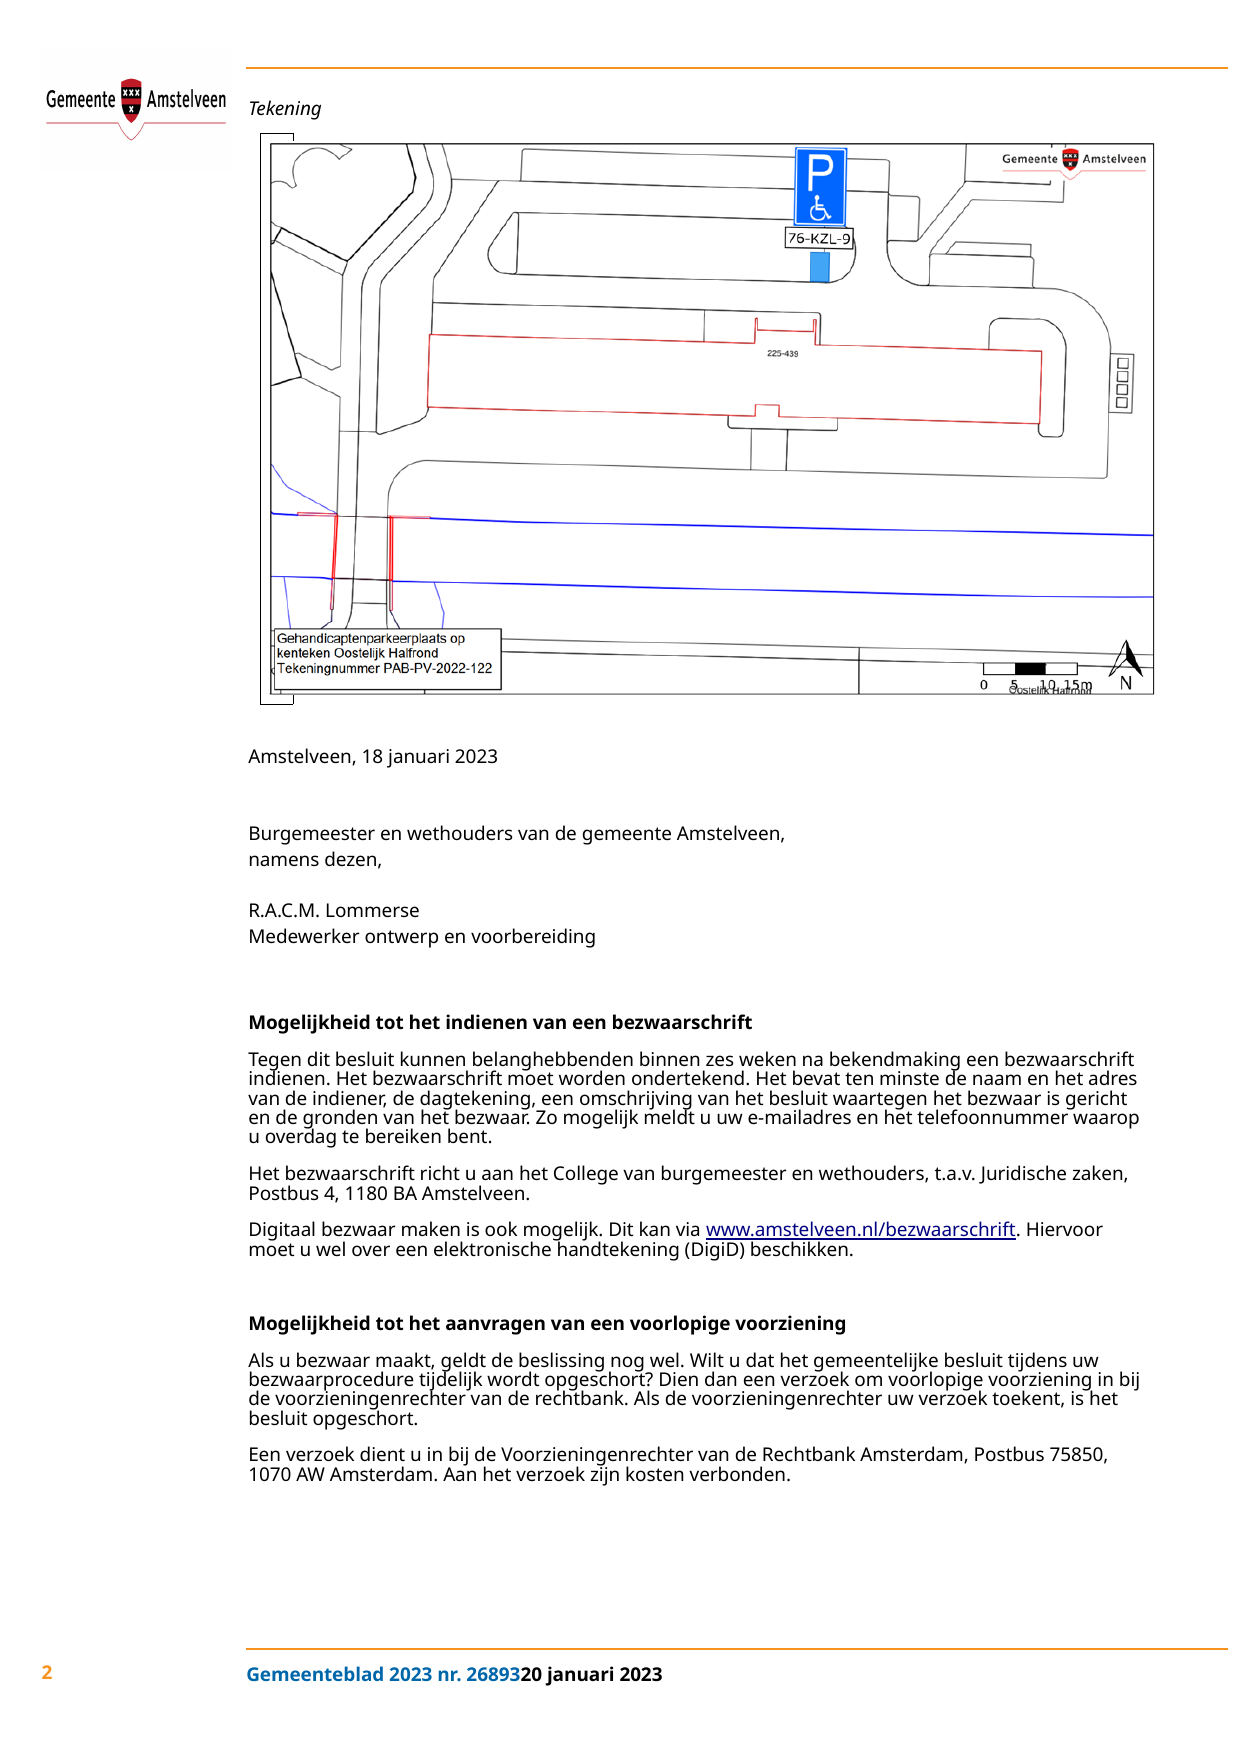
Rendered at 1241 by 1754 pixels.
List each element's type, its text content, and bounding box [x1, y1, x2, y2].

text Amstelveen, 18 januari 2023 [248, 743, 1152, 769]
text Het bezwaarschrift richt u aan het College van burgemeester en wethouders, t.a.v. Juridische zaken, Postbus 4, 1180 BA Amstelveen. [248, 1165, 1152, 1204]
text Tegen dit besluit kunnen belanghebbenden binnen zes weken na bekendmaking een bezwaarschrift indienen. Het bezwaarschrift moet worden ondertekend. Het bevat ten minste de naam en het adres van de indiener, de dagtekening, een omschrijving van het besluit waartegen het bezwaar is gericht en de gronden van het bezwaar. Zo mogelijk meldt u uw e-mailadres en het telefoonnummer waarop u overdag te bereiken bent. [248, 1051, 1152, 1147]
picture [268, 141, 1155, 695]
text Medewerker ontwerp en voorbereiding [248, 923, 1152, 949]
text namens dezen, [248, 846, 1152, 872]
text Tekening [248, 95, 1152, 121]
text Mogelijkheid tot het indienen van een bezwaarschrift [248, 1014, 1152, 1033]
text Digitaal bezwaar maken is ook mogelijk. Dit kan via www.amstelveen.nl/bezwaarschrift. Hiervoor moet u wel over een elektronische handtekening (DigiD) beschikken. [248, 1221, 1152, 1260]
text Een verzoek dient u in bij de Voorzieningenrechter van de Rechtbank Amsterdam, Postbus 75850, 1070 AW Amsterdam. Aan het verzoek zijn kosten verbonden. [248, 1446, 1152, 1485]
text R.A.C.M. Lommerse [248, 898, 1152, 923]
text Burgemeester en wethouders van de gemeente Amstelveen, [248, 820, 1152, 846]
picture [41, 47, 231, 172]
text Mogelijkheid tot het aanvragen van een voorlopige voorziening [248, 1315, 1152, 1334]
text Als u bezwaar maakt, geldt de beslissing nog wel. Wilt u dat het gemeentelijke besluit tijdens uw bezwaarprocedure tijdelijk wordt opgeschort? Dien dan een verzoek om voorlopige voorziening in bij de voorzieningenrechter van de rechtbank. Als de voorzieningenrechter uw verzoek toekent, is het besluit opgeschort. [248, 1352, 1152, 1429]
